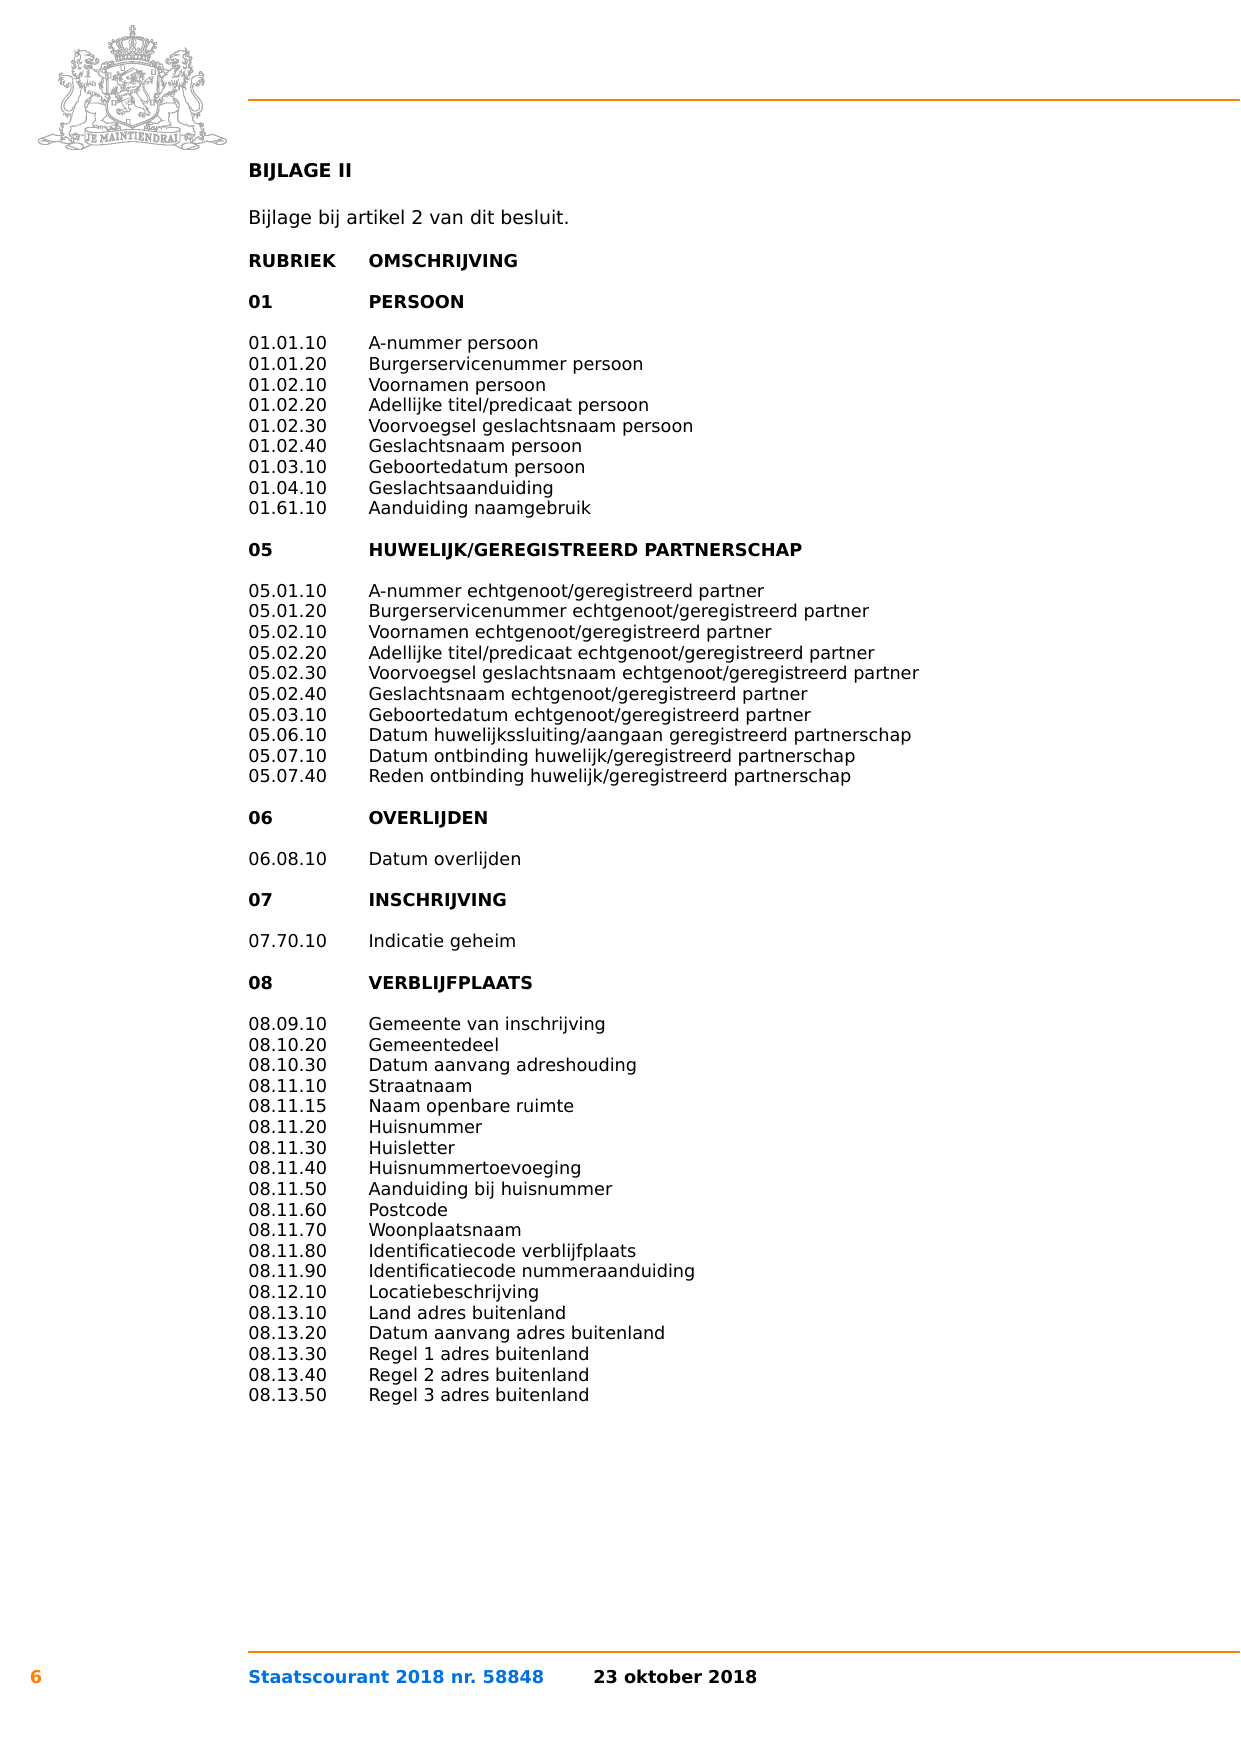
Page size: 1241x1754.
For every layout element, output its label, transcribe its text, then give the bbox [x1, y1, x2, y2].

table_cell A-nummer echtgenoot/geregistreerd partner [363, 581, 1163, 601]
table_cell Naam openbare ruimte [363, 1096, 1163, 1117]
table_cell 08.10.20 [248, 1035, 362, 1055]
table_cell 08.13.40 [248, 1365, 362, 1385]
table_cell Voorvoegsel geslachtsnaam echtgenoot/geregistreerd partner [363, 663, 1163, 684]
table_cell 01.02.30 [248, 416, 362, 436]
table_cell [363, 787, 1163, 808]
table_cell 01 [248, 292, 362, 313]
table_cell 08.11.50 [248, 1179, 362, 1199]
table_cell [363, 993, 1163, 1014]
table_cell 06 [248, 808, 362, 828]
table_cell Datum aanvang adres buitenland [363, 1323, 1163, 1344]
table_cell Datum huwelijkssluiting/aangaan geregistreerd partnerschap [363, 725, 1163, 746]
table_cell 08.11.15 [248, 1096, 362, 1117]
table_cell [363, 870, 1163, 890]
table_cell HUWELIJK/GEREGISTREERD PARTNERSCHAP [363, 540, 1163, 560]
table_cell 08.11.30 [248, 1138, 362, 1158]
table_cell 08.11.60 [248, 1200, 362, 1220]
table_cell 01.01.20 [248, 354, 362, 374]
table_cell Adellijke titel/predicaat persoon [363, 395, 1163, 416]
table_cell Reden ontbinding huwelijk/geregistreerd partnerschap [363, 766, 1163, 787]
table_cell [363, 519, 1163, 539]
table_cell 05.03.10 [248, 705, 362, 725]
table_cell 01.04.10 [248, 478, 362, 498]
table_cell [363, 313, 1163, 333]
table_cell [363, 271, 1163, 292]
table_cell 08.12.10 [248, 1282, 362, 1303]
table_cell 08.11.70 [248, 1220, 362, 1241]
picture [38, 25, 227, 150]
table_cell 05.01.10 [248, 581, 362, 601]
table_cell 08.11.10 [248, 1076, 362, 1096]
table_cell 05.07.10 [248, 746, 362, 766]
table_cell VERBLIJFPLAATS [363, 973, 1163, 993]
table_cell 05.02.10 [248, 622, 362, 643]
table_cell Voorvoegsel geslachtsnaam persoon [363, 416, 1163, 436]
table_cell 07 [248, 890, 362, 911]
table_cell [363, 560, 1163, 581]
table_cell 08.09.10 [248, 1014, 362, 1034]
table_cell 05 [248, 540, 362, 560]
table_cell Burgerservicenummer persoon [363, 354, 1163, 374]
table_cell [248, 911, 362, 931]
table_cell Aanduiding naamgebruik [363, 498, 1163, 519]
table_cell 06.08.10 [248, 849, 362, 869]
table_cell Identificatiecode verblijfplaats [363, 1241, 1163, 1261]
table_cell Geboortedatum persoon [363, 457, 1163, 478]
table_cell [363, 828, 1163, 849]
table_cell [248, 313, 362, 333]
table_cell Geslachtsnaam echtgenoot/geregistreerd partner [363, 684, 1163, 704]
table_cell [248, 828, 362, 849]
table_cell [248, 993, 362, 1014]
table_cell Voornamen echtgenoot/geregistreerd partner [363, 622, 1163, 643]
table_cell 08.11.40 [248, 1158, 362, 1179]
table_cell [248, 787, 362, 808]
table_cell Identificatiecode nummeraanduiding [363, 1261, 1163, 1282]
table_cell 08.13.50 [248, 1385, 362, 1406]
table_cell 01.02.10 [248, 375, 362, 395]
table_cell 08.11.80 [248, 1241, 362, 1261]
table_cell 01.61.10 [248, 498, 362, 519]
table_cell 01.01.10 [248, 333, 362, 354]
table_cell 08.10.30 [248, 1055, 362, 1076]
table_cell Huisnummer [363, 1117, 1163, 1138]
table_cell 05.02.20 [248, 643, 362, 663]
table_cell Burgerservicenummer echtgenoot/geregistreerd partner [363, 601, 1163, 622]
table_cell PERSOON [363, 292, 1163, 313]
table_cell 08 [248, 973, 362, 993]
table_cell Locatiebeschrijving [363, 1282, 1163, 1303]
table_cell Land adres buitenland [363, 1303, 1163, 1323]
table_cell 05.06.10 [248, 725, 362, 746]
table_cell 05.02.30 [248, 663, 362, 684]
table_cell Huisletter [363, 1138, 1163, 1158]
table_cell Regel 2 adres buitenland [363, 1365, 1163, 1385]
table_cell Gemeente van inschrijving [363, 1014, 1163, 1034]
table_cell Gemeentedeel [363, 1035, 1163, 1055]
table_cell 05.02.40 [248, 684, 362, 704]
table_cell Straatnaam [363, 1076, 1163, 1096]
table_cell Regel 1 adres buitenland [363, 1344, 1163, 1364]
table_cell [248, 271, 362, 292]
table_cell Huisnummertoevoeging [363, 1158, 1163, 1179]
subtitle BIJLAGE II [248, 160, 1163, 182]
table_cell Geslachtsnaam persoon [363, 436, 1163, 457]
table_cell [248, 519, 362, 539]
table_cell Aanduiding bij huisnummer [363, 1179, 1163, 1199]
table_cell [248, 870, 362, 890]
table_cell 08.11.20 [248, 1117, 362, 1138]
table_cell 05.07.40 [248, 766, 362, 787]
table_cell Regel 3 adres buitenland [363, 1385, 1163, 1406]
table_cell Geslachtsaanduiding [363, 478, 1163, 498]
table_cell Woonplaatsnaam [363, 1220, 1163, 1241]
table_cell [248, 560, 362, 581]
table_header RUBRIEK [248, 251, 362, 271]
table_cell Postcode [363, 1200, 1163, 1220]
table_cell Datum aanvang adreshouding [363, 1055, 1163, 1076]
table_cell 08.13.30 [248, 1344, 362, 1364]
table_cell 08.13.20 [248, 1323, 362, 1344]
table_cell Geboortedatum echtgenoot/geregistreerd partner [363, 705, 1163, 725]
table_cell 01.03.10 [248, 457, 362, 478]
table_cell OVERLIJDEN [363, 808, 1163, 828]
table_cell A-nummer persoon [363, 333, 1163, 354]
table_cell [363, 952, 1163, 973]
table_cell Datum overlijden [363, 849, 1163, 869]
table_cell 01.02.40 [248, 436, 362, 457]
table_cell INSCHRIJVING [363, 890, 1163, 911]
table_cell Datum ontbinding huwelijk/geregistreerd partnerschap [363, 746, 1163, 766]
table_cell 07.70.10 [248, 931, 362, 952]
text Bijlage bij artikel 2 van dit besluit. [248, 207, 1163, 229]
table_cell 08.13.10 [248, 1303, 362, 1323]
table_cell 05.01.20 [248, 601, 362, 622]
table_cell [363, 911, 1163, 931]
table_cell 01.02.20 [248, 395, 362, 416]
table_header OMSCHRIJVING [363, 251, 1163, 271]
table_cell Indicatie geheim [363, 931, 1163, 952]
table_cell Adellijke titel/predicaat echtgenoot/geregistreerd partner [363, 643, 1163, 663]
table_cell Voornamen persoon [363, 375, 1163, 395]
table_cell 08.11.90 [248, 1261, 362, 1282]
table_cell [248, 952, 362, 973]
